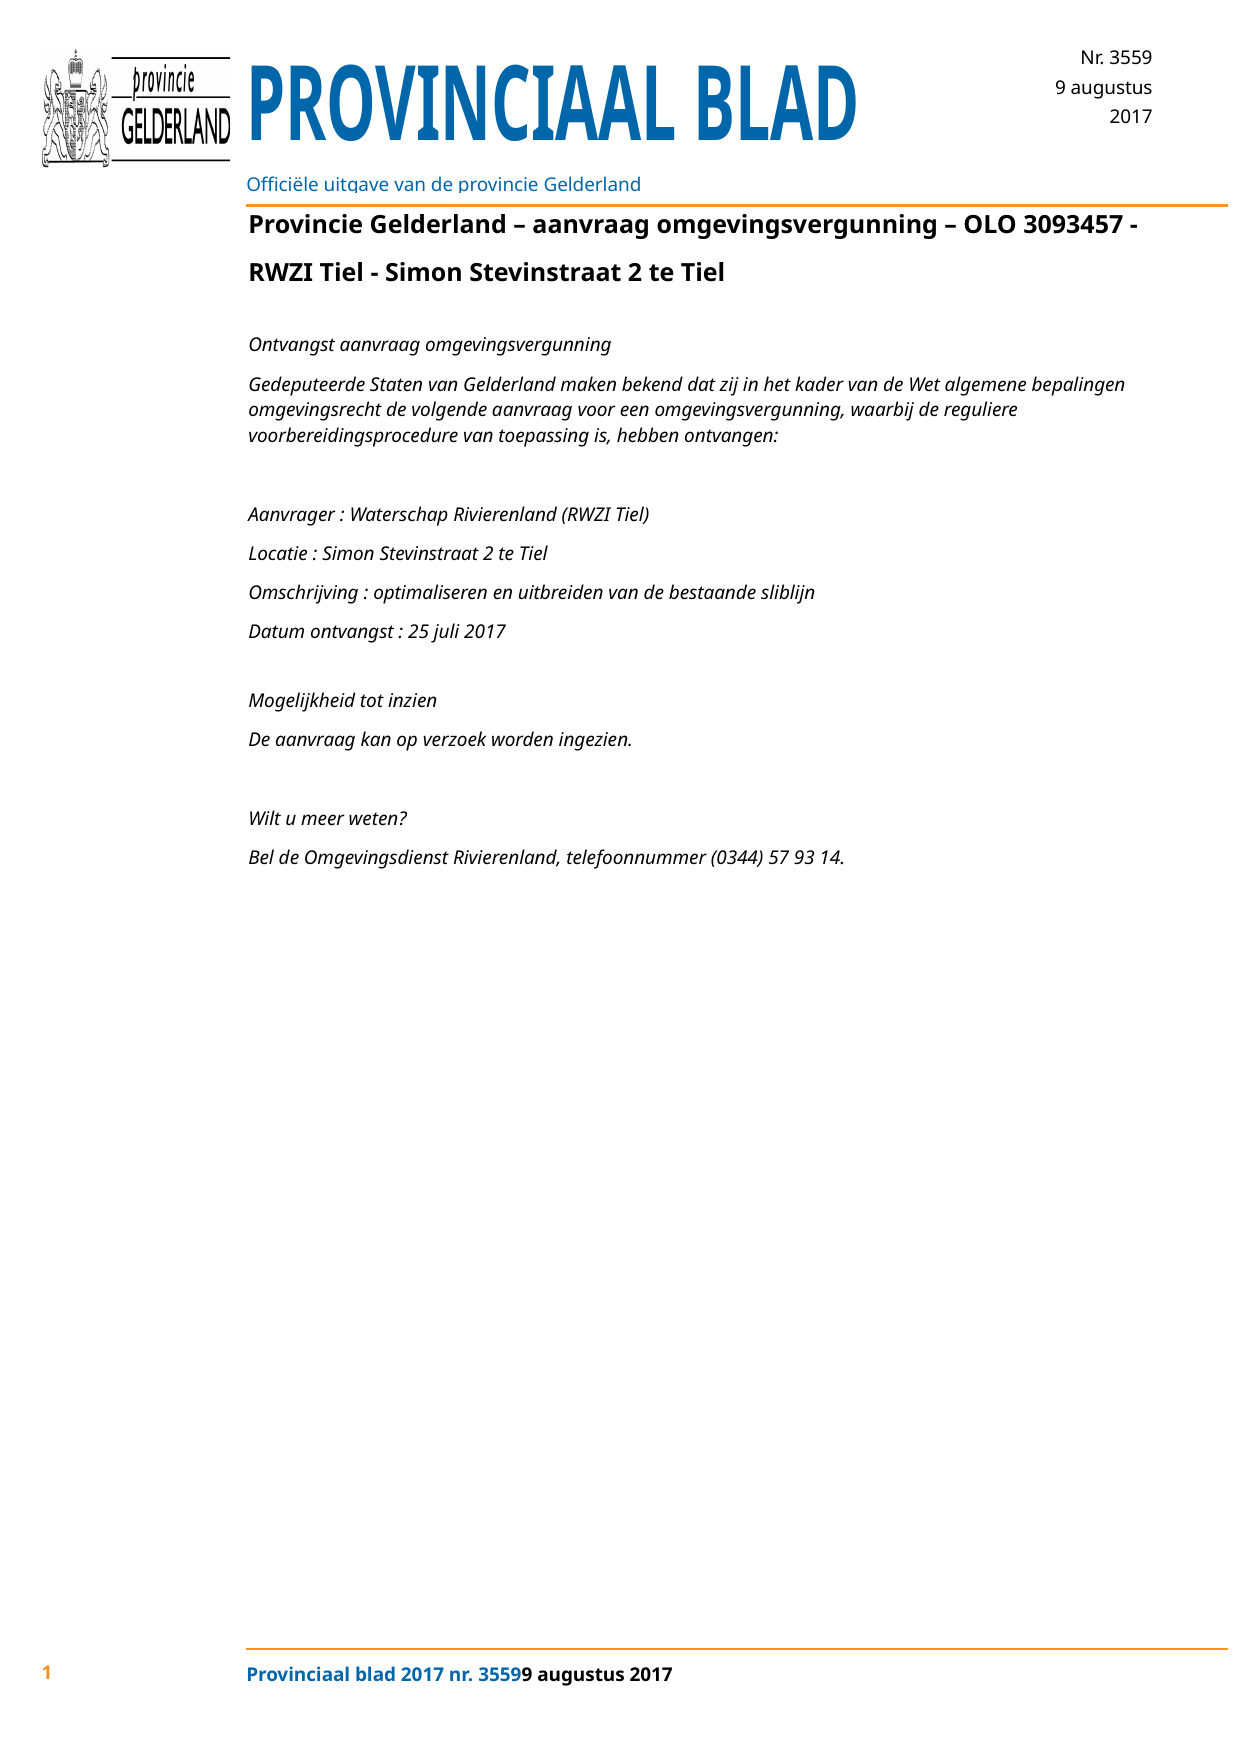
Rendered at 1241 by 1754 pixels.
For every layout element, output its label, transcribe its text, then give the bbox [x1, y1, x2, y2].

text Aanvrager : Waterschap Rivierenland (RWZI Tiel) [248, 501, 1152, 526]
text De aanvraag kan op verzoek worden ingezien. [248, 727, 1152, 752]
text Datum ontvangst : 25 juli 2017 [248, 618, 1152, 644]
text Wilt u meer weten? [248, 805, 1152, 831]
text Ontvangst aanvraag omgevingsvergunning [248, 331, 1152, 357]
text Mogelijkheid tot inzien [248, 687, 1152, 713]
text Locatie : Simon Stevinstraat 2 te Tiel [248, 540, 1152, 566]
text Provincie Gelderland – aanvraag omgevingsvergunning – OLO 3093457 - RWZI Tiel - Simon Stevinstraat 2 te Tiel [248, 207, 1152, 288]
text Bel de Omgevingsdienst Rivierenland, telefoonnummer (0344) 57 93 14. [248, 844, 1152, 870]
text Gedeputeerde Staten van Gelderland maken bekend dat zij in het kader van de Wet algemene bepalingen omgevingsrecht de volgende aanvraag voor een omgevingsvergunning, waarbij de reguliere voorbereidingsprocedure van toepassing is, hebben ontvangen: [248, 371, 1152, 448]
text Omschrijving : optimaliseren en uitbreiden van de bestaande sliblijn [248, 579, 1152, 605]
picture [41, 47, 231, 172]
